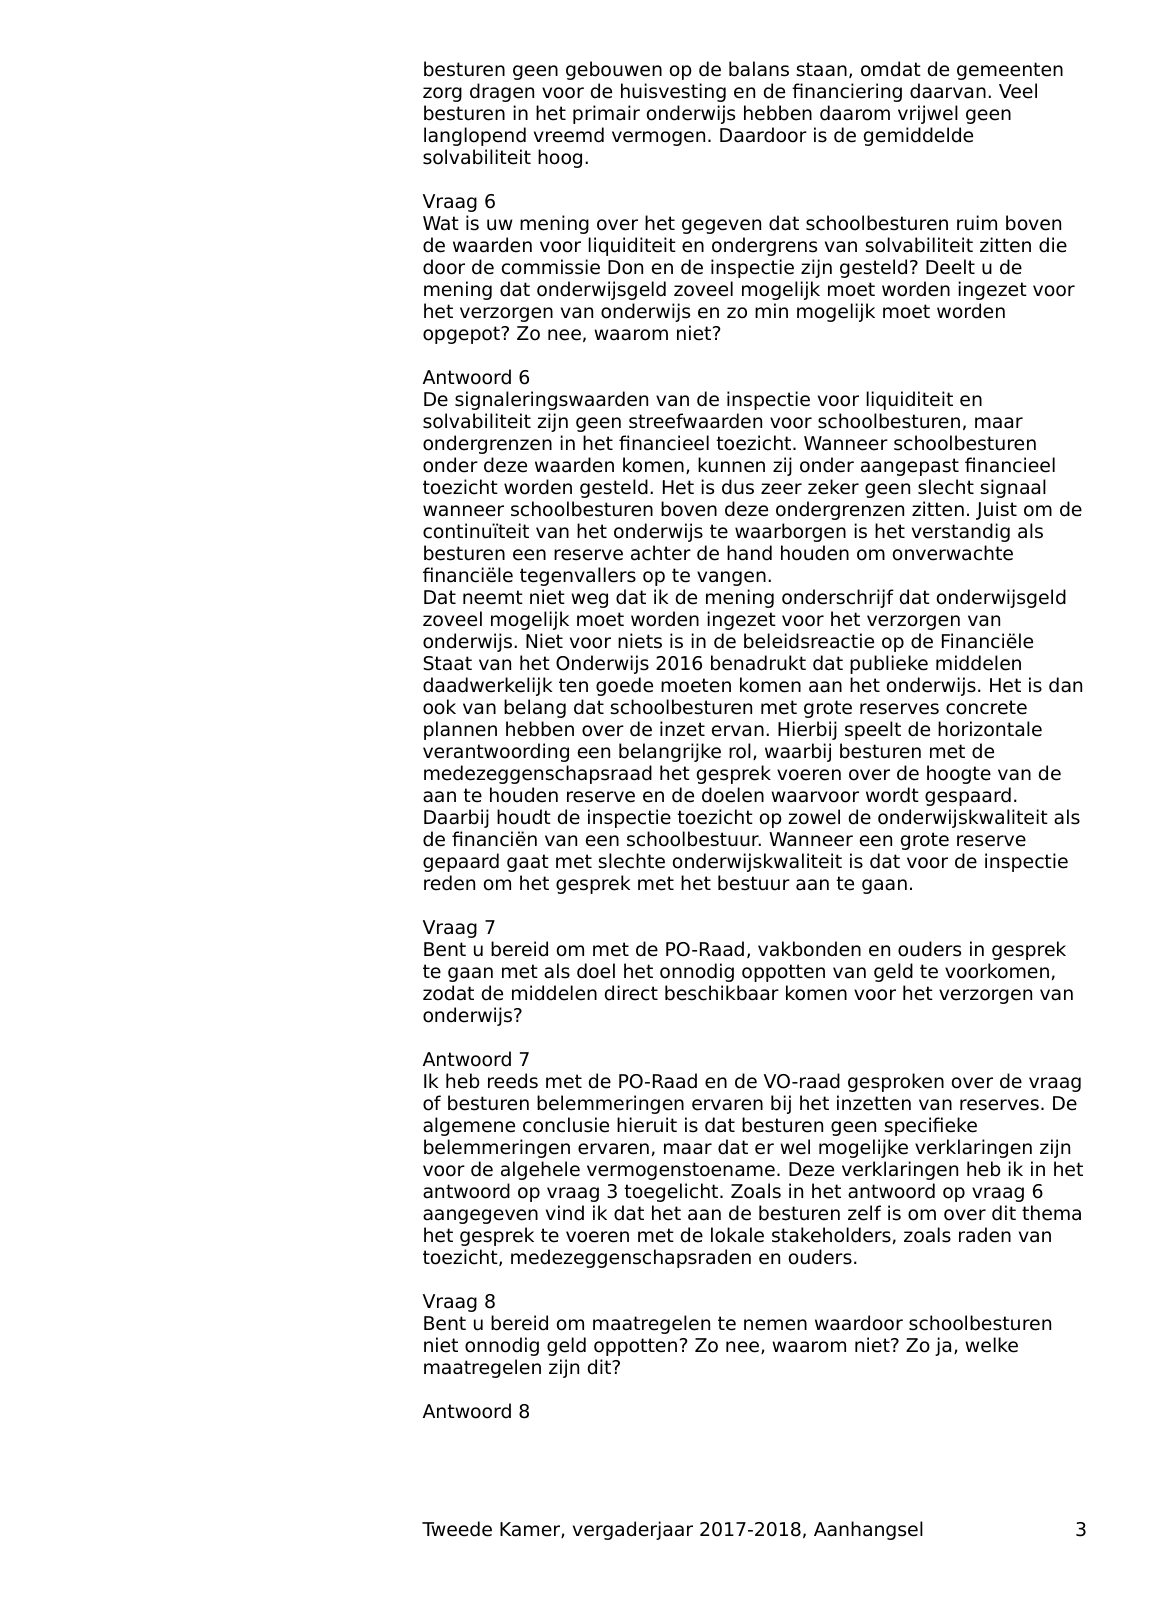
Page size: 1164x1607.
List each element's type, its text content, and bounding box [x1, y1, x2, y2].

text Antwoord 8 [422, 1401, 1087, 1423]
text Bent u bereid om met de PO-Raad, vakbonden en ouders in gesprek te gaan met als doel het onnodig oppotten van geld te voorkomen, zodat de middelen direct beschikbaar komen voor het verzorgen van onderwijs? [422, 939, 1087, 1027]
text Vraag 6 [422, 191, 1087, 213]
text Ik heb reeds met de PO-Raad en de VO-raad gesproken over de vraag of besturen belemmeringen ervaren bij het inzetten van reserves. De algemene conclusie hieruit is dat besturen geen specifieke belemmeringen ervaren, maar dat er wel mogelijke verklaringen zijn voor de algehele vermogenstoename. Deze verklaringen heb ik in het antwoord op vraag 3 toegelicht. Zoals in het antwoord op vraag 6 aangegeven vind ik dat het aan de besturen zelf is om over dit thema het gesprek te voeren met de lokale stakeholders, zoals raden van toezicht, medezeggenschapsraden en ouders. [422, 1071, 1087, 1269]
text Dat neemt niet weg dat ik de mening onderschrijf dat onderwijsgeld zoveel mogelijk moet worden ingezet voor het verzorgen van onderwijs. Niet voor niets is in de beleidsreactie op de Financiële Staat van het Onderwijs 2016 benadrukt dat publieke middelen daadwerkelijk ten goede moeten komen aan het onderwijs. Het is dan ook van belang dat schoolbesturen met grote reserves concrete plannen hebben over de inzet ervan. Hierbij speelt de horizontale verantwoording een belangrijke rol, waarbij besturen met de medezeggenschapsraad het gesprek voeren over de hoogte van de aan te houden reserve en de doelen waarvoor wordt gespaard. Daarbij houdt de inspectie toezicht op zowel de onderwijskwaliteit als de financiën van een schoolbestuur. Wanneer een grote reserve gepaard gaat met slechte onderwijskwaliteit is dat voor de inspectie reden om het gesprek met het bestuur aan te gaan. [422, 587, 1087, 895]
text Vraag 7 [422, 917, 1087, 939]
text Antwoord 7 [422, 1049, 1087, 1071]
text De signaleringswaarden van de inspectie voor liquiditeit en solvabiliteit zijn geen streefwaarden voor schoolbesturen, maar ondergrenzen in het financieel toezicht. Wanneer schoolbesturen onder deze waarden komen, kunnen zij onder aangepast financieel toezicht worden gesteld. Het is dus zeer zeker geen slecht signaal wanneer schoolbesturen boven deze ondergrenzen zitten. Juist om de continuïteit van het onderwijs te waarborgen is het verstandig als besturen een reserve achter de hand houden om onverwachte financiële tegenvallers op te vangen. [422, 389, 1087, 587]
text Vraag 8 [422, 1291, 1087, 1313]
text Wat is uw mening over het gegeven dat schoolbesturen ruim boven de waarden voor liquiditeit en ondergrens van solvabiliteit zitten die door de commissie Don en de inspectie zijn gesteld? Deelt u de mening dat onderwijsgeld zoveel mogelijk moet worden ingezet voor het verzorgen van onderwijs en zo min mogelijk moet worden opgepot? Zo nee, waarom niet? [422, 213, 1087, 345]
text besturen geen gebouwen op de balans staan, omdat de gemeenten zorg dragen voor de huisvesting en de financiering daarvan. Veel besturen in het primair onderwijs hebben daarom vrijwel geen langlopend vreemd vermogen. Daardoor is de gemiddelde solvabiliteit hoog. [422, 59, 1087, 169]
text Bent u bereid om maatregelen te nemen waardoor schoolbesturen niet onnodig geld oppotten? Zo nee, waarom niet? Zo ja, welke maatregelen zijn dit? [422, 1313, 1087, 1379]
text Antwoord 6 [422, 367, 1087, 389]
